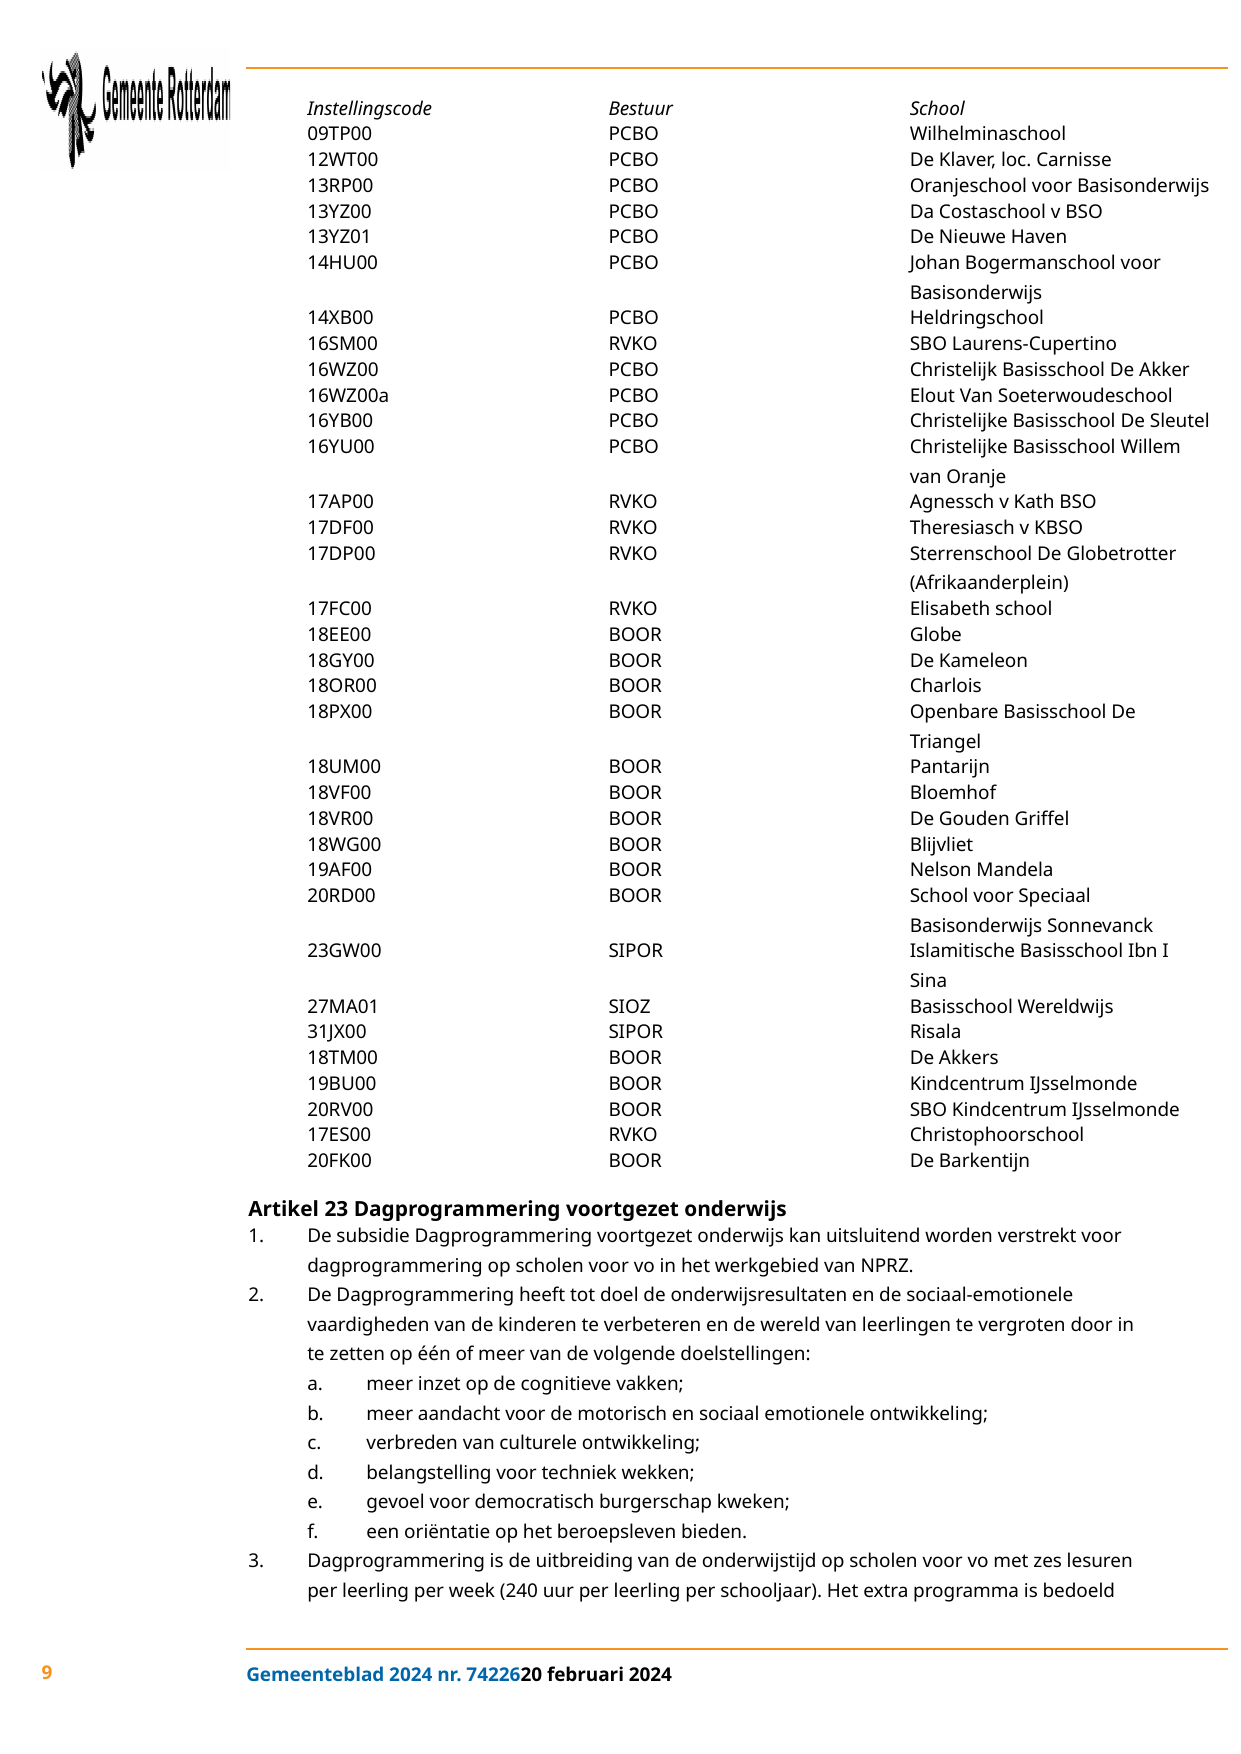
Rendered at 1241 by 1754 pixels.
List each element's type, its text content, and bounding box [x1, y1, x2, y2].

table_cell BOOR [608, 779, 909, 805]
table_cell 16YU00 [307, 433, 608, 488]
table_cell SBO Kindcentrum IJsselmonde [910, 1096, 1211, 1121]
table_cell 16YB00 [307, 408, 608, 433]
table_cell 18PX00 [307, 698, 608, 753]
table_cell 17DP00 [307, 540, 608, 595]
table_cell BOOR [608, 805, 909, 831]
table_cell PCBO [608, 356, 909, 382]
table_cell SIPOR [608, 938, 909, 993]
table_cell Globe [910, 621, 1211, 647]
table_cell Kindcentrum IJsselmonde [910, 1070, 1211, 1096]
table_cell Risala [910, 1019, 1211, 1044]
table_cell RVKO [608, 330, 909, 356]
table_cell PCBO [608, 249, 909, 304]
table_cell School voor Speciaal Basisonderwijs Sonnevanck [910, 882, 1211, 937]
table_cell Theresiasch v KBSO [910, 514, 1211, 540]
table_cell Johan Bogermanschool voor Basisonderwijs [910, 249, 1211, 304]
list De subsidie Dagprogrammering voortgezet onderwijs kan uitsluitend worden verstrekt voor dagprogrammering op scholen voor vo in het werkgebied van NPRZ. [248, 1222, 1152, 1278]
table_cell RVKO [608, 540, 909, 595]
list een oriëntatie op het beroepsleven bieden. [307, 1518, 1152, 1544]
table_cell 18VF00 [307, 779, 608, 805]
table_cell 18OR00 [307, 673, 608, 698]
list De Dagprogrammering heeft tot doel de onderwijsresultaten en de sociaal-emotionele vaardigheden van de kinderen te verbeteren en de wereld van leerlingen te vergroten door in te zetten op één of meer van de volgende doelstellingen: [248, 1281, 1152, 1366]
table_cell De Kameleon [910, 647, 1211, 672]
table_cell 13YZ01 [307, 224, 608, 249]
table_cell RVKO [608, 514, 909, 540]
table_cell BOOR [608, 754, 909, 779]
table_cell Agnessch v Kath BSO [910, 489, 1211, 514]
table_cell 18UM00 [307, 754, 608, 779]
table_cell Islamitische Basisschool Ibn I Sina [910, 938, 1211, 993]
table_cell RVKO [608, 489, 909, 514]
table_cell 13YZ00 [307, 198, 608, 223]
table_cell 18EE00 [307, 621, 608, 647]
table_cell Da Costaschool v BSO [910, 198, 1211, 223]
table_cell SBO Laurens-Cupertino [910, 330, 1211, 356]
table_cell Charlois [910, 673, 1211, 698]
table_cell Pantarijn [910, 754, 1211, 779]
table_cell De Nieuwe Haven [910, 224, 1211, 249]
table_cell BOOR [608, 698, 909, 753]
list Dagprogrammering is de uitbreiding van de onderwijstijd op scholen voor vo met zes lesuren per leerling per week (240 uur per leerling per schooljaar). Het extra programma is bedoeld [248, 1548, 1152, 1603]
table_cell 17DF00 [307, 514, 608, 540]
table_cell Wilhelminaschool [910, 121, 1211, 146]
list belangstelling voor techniek wekken; [307, 1459, 1152, 1485]
table_cell 18VR00 [307, 805, 608, 831]
table_cell De Barkentijn [910, 1147, 1211, 1173]
table_cell Elout Van Soeterwoudeschool [910, 382, 1211, 407]
table_cell RVKO [608, 1121, 909, 1147]
table_cell Christophoorschool [910, 1121, 1211, 1147]
table_cell 16SM00 [307, 330, 608, 356]
table_cell Basisschool Wereldwijs [910, 993, 1211, 1018]
table_cell 18WG00 [307, 831, 608, 856]
table_cell PCBO [608, 198, 909, 223]
table_cell BOOR [608, 1096, 909, 1121]
table_cell PCBO [608, 305, 909, 330]
table_cell PCBO [608, 382, 909, 407]
table_cell 17AP00 [307, 489, 608, 514]
table_cell Blijvliet [910, 831, 1211, 856]
table_cell Christelijke Basisschool De Sleutel [910, 408, 1211, 433]
table_cell BOOR [608, 673, 909, 698]
table_cell De Gouden Griffel [910, 805, 1211, 831]
table_cell 18TM00 [307, 1044, 608, 1070]
table_cell PCBO [608, 172, 909, 198]
text Artikel 23 Dagprogrammering voortgezet onderwijs [248, 1194, 1152, 1222]
table_cell 20RV00 [307, 1096, 608, 1121]
table_cell 16WZ00a [307, 382, 608, 407]
picture [41, 47, 231, 172]
table_cell 14XB00 [307, 305, 608, 330]
table_cell 09TP00 [307, 121, 608, 146]
table_cell RVKO [608, 595, 909, 621]
table_cell 19BU00 [307, 1070, 608, 1096]
table_cell 31JX00 [307, 1019, 608, 1044]
table_cell De Klaver, loc. Carnisse [910, 146, 1211, 172]
table_cell 17ES00 [307, 1121, 608, 1147]
table_cell Elisabeth school [910, 595, 1211, 621]
list verbreden van culturele ontwikkeling; [307, 1429, 1152, 1455]
table_cell 17FC00 [307, 595, 608, 621]
table_header Bestuur [608, 95, 909, 121]
table_cell 13RP00 [307, 172, 608, 198]
table_cell Bloemhof [910, 779, 1211, 805]
table_cell 20FK00 [307, 1147, 608, 1173]
table_cell Sterrenschool De Globetrotter (Afrikaanderplein) [910, 540, 1211, 595]
list meer aandacht voor de motorisch en sociaal emotionele ontwikkeling; [307, 1400, 1152, 1426]
table_cell Christelijk Basisschool De Akker [910, 356, 1211, 382]
table_cell Christelijke Basisschool Willem van Oranje [910, 433, 1211, 488]
table_cell BOOR [608, 882, 909, 937]
table_cell BOOR [608, 1147, 909, 1173]
table_cell 14HU00 [307, 249, 608, 304]
table_cell Oranjeschool voor Basisonderwijs [910, 172, 1211, 198]
table_cell Openbare Basisschool De Triangel [910, 698, 1211, 753]
table_cell 12WT00 [307, 146, 608, 172]
table_header Instellingscode [307, 95, 608, 121]
table_cell BOOR [608, 831, 909, 856]
table_cell 23GW00 [307, 938, 608, 993]
table_cell BOOR [608, 1044, 909, 1070]
table_cell 16WZ00 [307, 356, 608, 382]
table_cell 20RD00 [307, 882, 608, 937]
table_cell 18GY00 [307, 647, 608, 672]
table_cell PCBO [608, 224, 909, 249]
table_cell PCBO [608, 121, 909, 146]
table_header School [910, 95, 1211, 121]
table_cell De Akkers [910, 1044, 1211, 1070]
table_cell BOOR [608, 1070, 909, 1096]
table_cell Nelson Mandela [910, 856, 1211, 882]
table_cell SIOZ [608, 993, 909, 1018]
table_cell PCBO [608, 433, 909, 488]
table_cell BOOR [608, 621, 909, 647]
table_cell 19AF00 [307, 856, 608, 882]
table_cell PCBO [608, 146, 909, 172]
list gevoel voor democratisch burgerschap kweken; [307, 1488, 1152, 1514]
table_cell BOOR [608, 647, 909, 672]
table_cell 27MA01 [307, 993, 608, 1018]
table_cell Heldringschool [910, 305, 1211, 330]
list meer inzet op de cognitieve vakken; [307, 1370, 1152, 1396]
table_cell PCBO [608, 408, 909, 433]
table_cell BOOR [608, 856, 909, 882]
table_cell SIPOR [608, 1019, 909, 1044]
